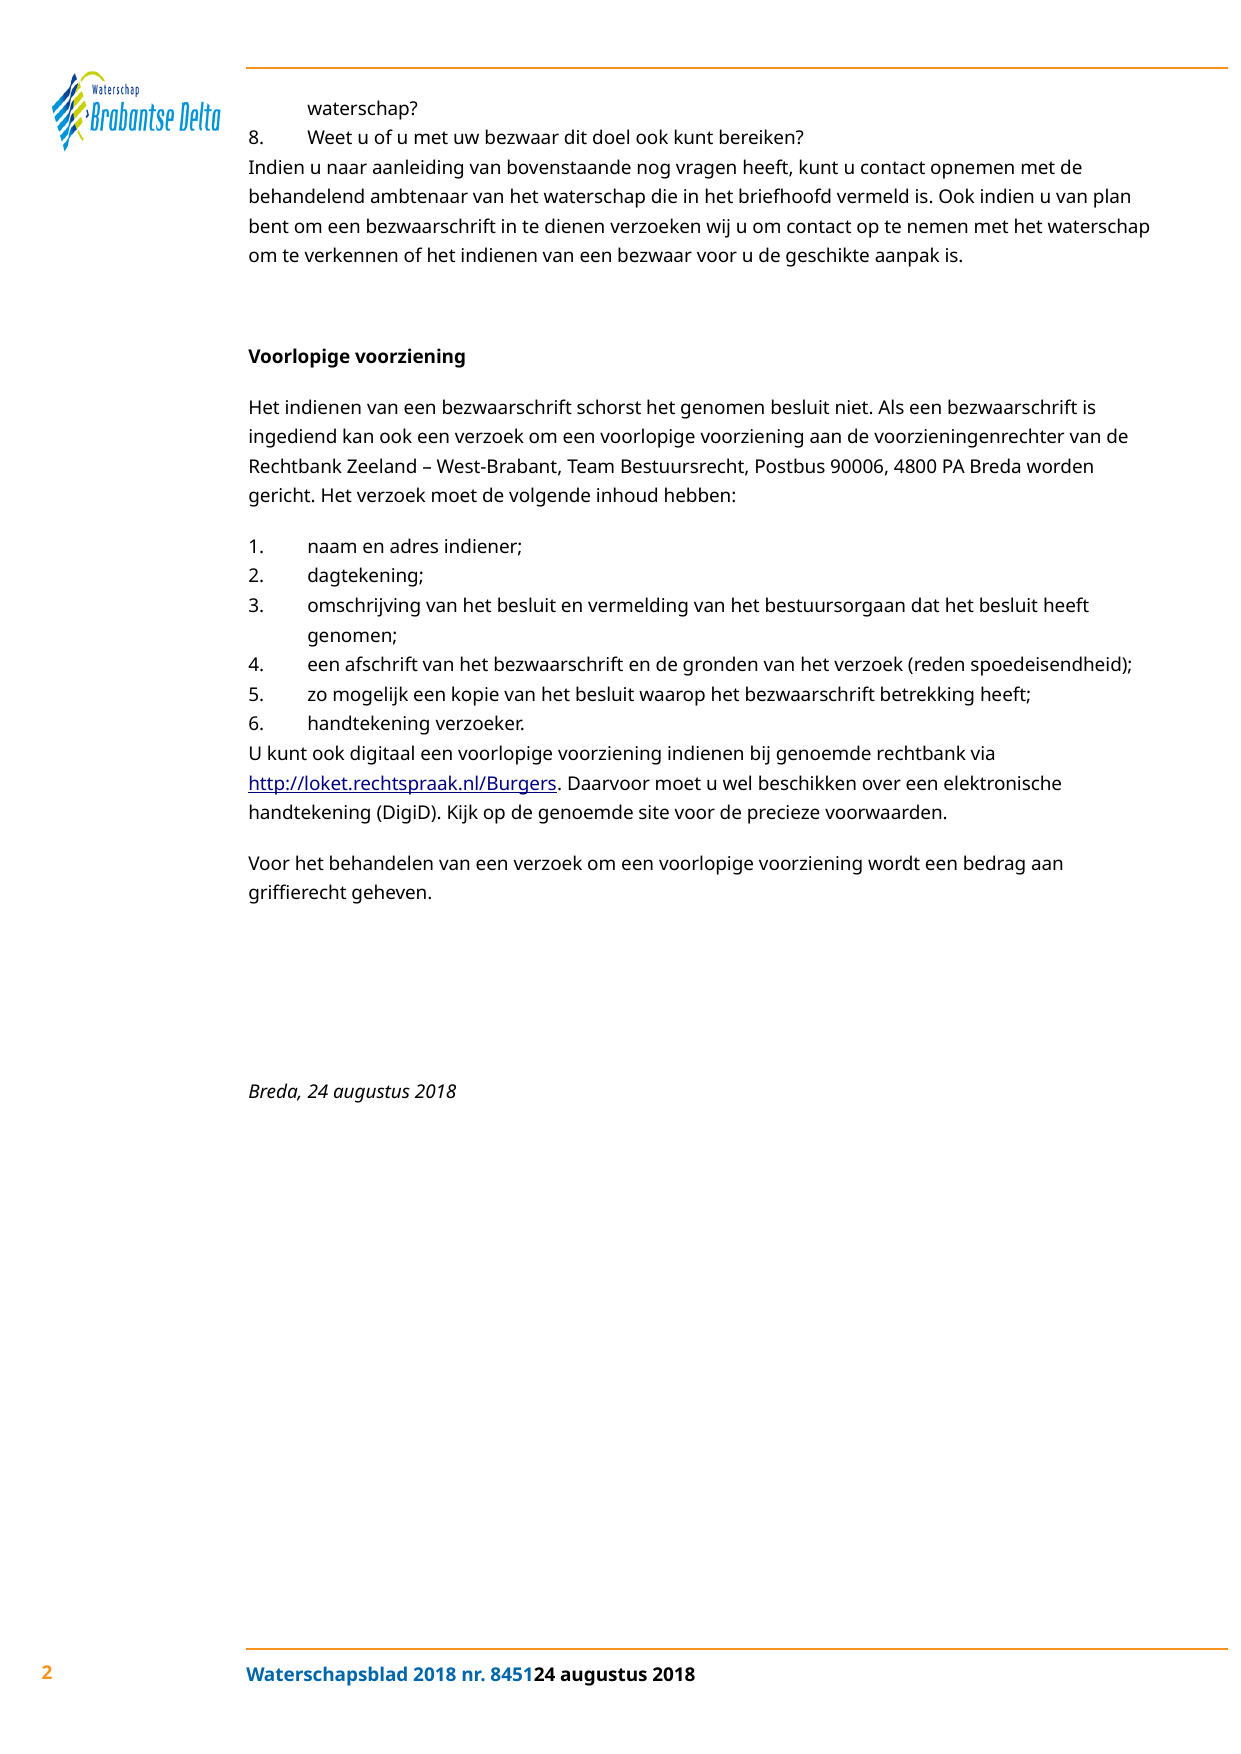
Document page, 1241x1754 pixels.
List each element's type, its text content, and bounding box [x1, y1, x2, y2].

text Indien u naar aanleiding van bovenstaande nog vragen heeft, kunt u contact opnemen met de behandelend ambtenaar van het waterschap die in het briefhoofd vermeld is. Ook indien u van plan bent om een bezwaarschrift in te dienen verzoeken wij u om contact op te nemen met het waterschap om te verkennen of het indienen van een bezwaar voor u de geschikte aanpak is. [248, 154, 1152, 268]
list dagtekening; [248, 563, 1152, 588]
text Breda, 24 augustus 2018 [248, 1078, 1152, 1104]
list handtekening verzoeker. [248, 711, 1152, 736]
list zo mogelijk een kopie van het besluit waarop het bezwaarschrift betrekking heeft; [248, 681, 1152, 707]
list naam en adres indiener; [248, 533, 1152, 559]
list waterschap? [248, 95, 1152, 121]
text Voor het behandelen van een verzoek om een voorlopige voorziening wordt een bedrag aan griffierecht geheven. [248, 850, 1152, 905]
text U kunt ook digitaal een voorlopige voorziening indienen bij genoemde rechtbank via http://loket.rechtspraak.nl/Burgers. Daarvoor moet u wel beschikken over een elektronische handtekening (DigiD). Kijk op de genoemde site voor de precieze voorwaarden. [248, 740, 1152, 825]
list Weet u of u met uw bezwaar dit doel ook kunt bereiken? [248, 124, 1152, 150]
list een afschrift van het bezwaarschrift en de gronden van het verzoek (reden spoedeisendheid); [248, 651, 1152, 677]
text Het indienen van een bezwaarschrift schorst het genomen besluit niet. Als een bezwaarschrift is ingediend kan ook een verzoek om een voorlopige voorziening aan de voorzieningenrechter van de Rechtbank Zeeland – West-Brabant, Team Bestuursrecht, Postbus 90006, 4800 PA Breda worden gericht. Het verzoek moet de volgende inhoud hebben: [248, 394, 1152, 508]
text Voorlopige voorziening [248, 343, 1152, 369]
picture [41, 47, 231, 172]
list omschrijving van het besluit en vermelding van het bestuursorgaan dat het besluit heeft genomen; [248, 592, 1152, 648]
